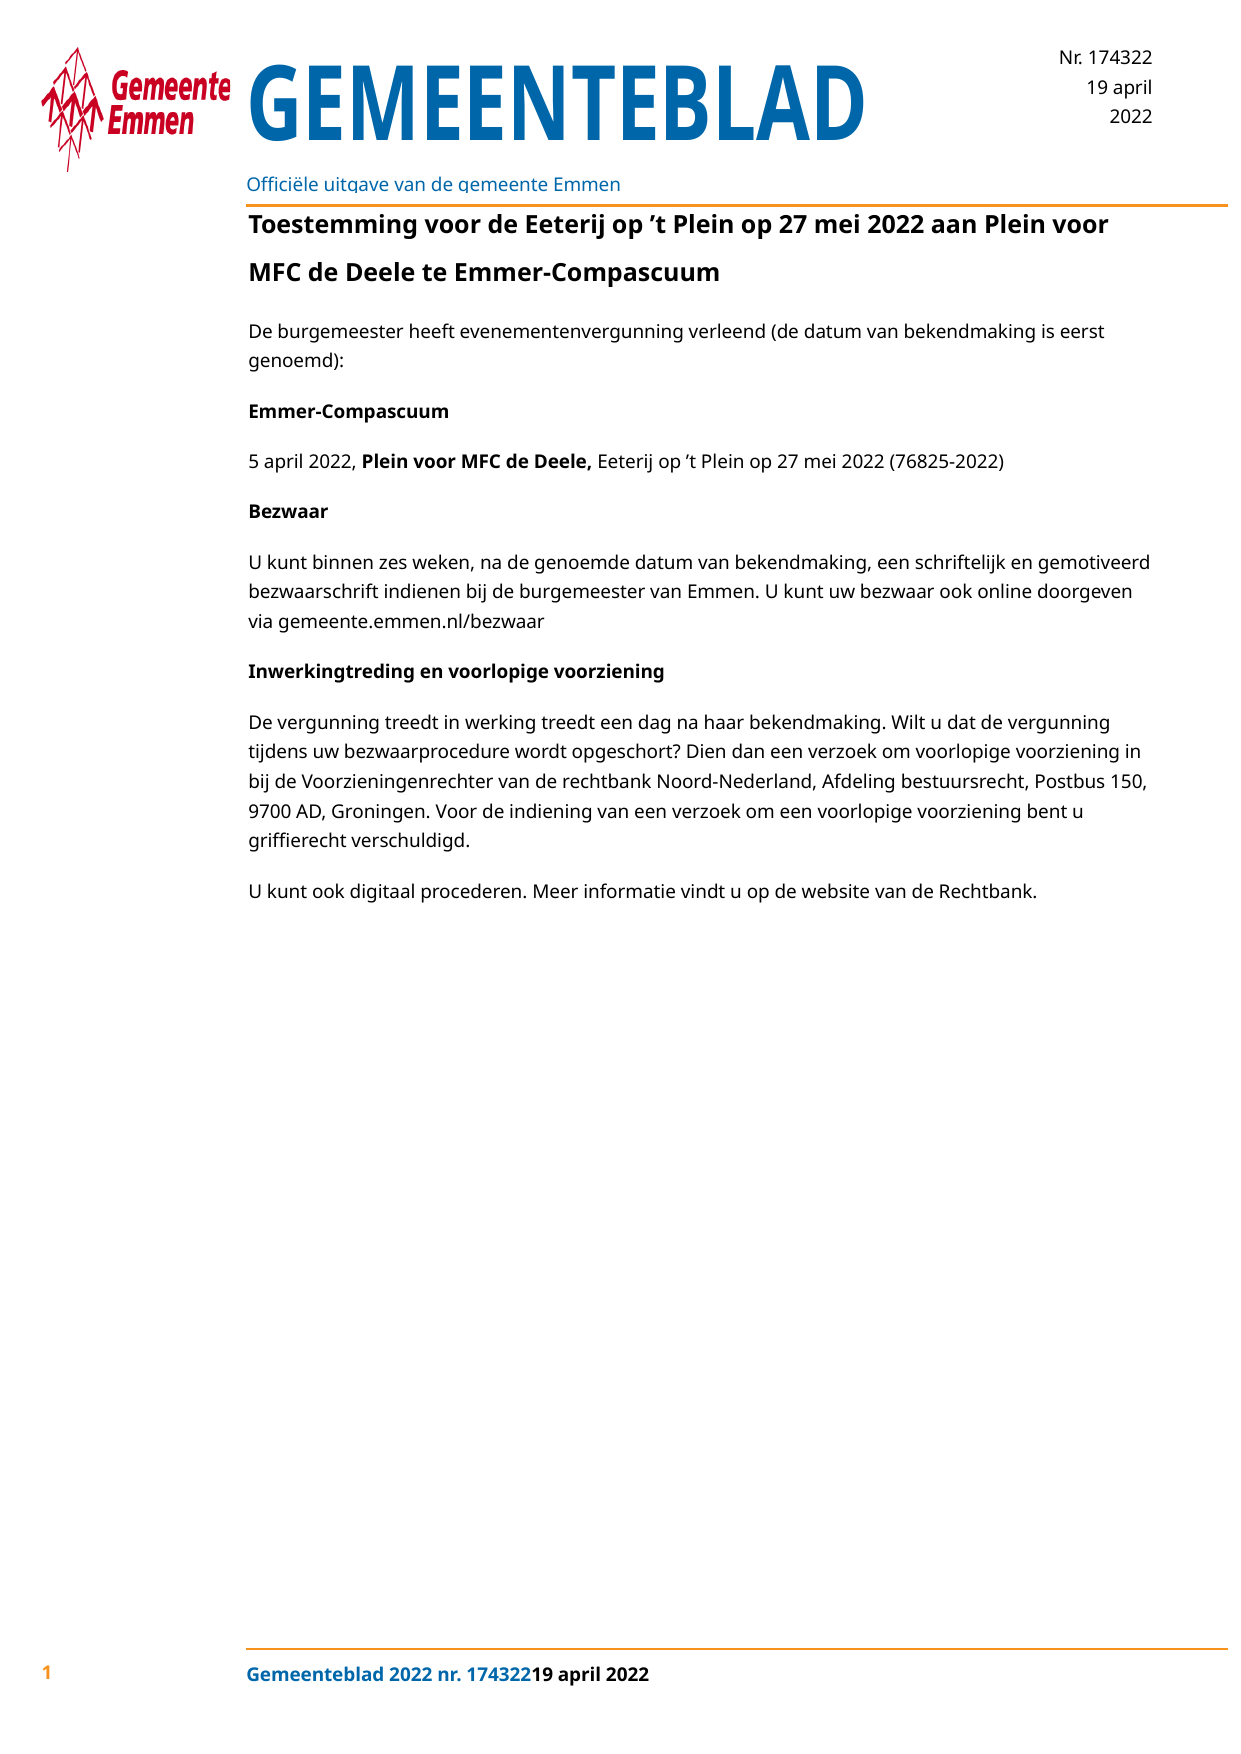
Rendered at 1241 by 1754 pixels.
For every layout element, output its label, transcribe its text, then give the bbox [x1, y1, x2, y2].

text Emmer-Compascuum [248, 398, 1152, 424]
text De vergunning treedt in werking treedt een dag na haar bekendmaking. Wilt u dat de vergunning tijdens uw bezwaarprocedure wordt opgeschort? Dien dan een verzoek om voorlopige voorziening in bij de Voorzieningenrechter van de rechtbank Noord-Nederland, Afdeling bestuursrecht, Postbus 150, 9700 AD, Groningen. Voor de indiening van een verzoek om een voorlopige voorziening bent u griffierecht verschuldigd. [248, 709, 1152, 853]
text U kunt ook digitaal procederen. Meer informatie vindt u op de website van de Rechtbank. [248, 878, 1152, 904]
text U kunt binnen zes weken, na de genoemde datum van bekendmaking, een schriftelijk en gemotiveerd bezwaarschrift indienen bij de burgemeester van Emmen. U kunt uw bezwaar ook online doorgeven via gemeente.emmen.nl/bezwaar [248, 549, 1152, 634]
picture [41, 47, 231, 172]
text De burgemeester heeft evenementenvergunning verleend (de datum van bekendmaking is eerst genoemd): [248, 318, 1152, 373]
text 5 april 2022, Plein voor MFC de Deele, Eeterij op ’t Plein op 27 mei 2022 (76825-2022) [248, 448, 1152, 474]
text Inwerkingtreding en voorlopige voorziening [248, 659, 1152, 684]
text Bezwaar [248, 499, 1152, 524]
text Toestemming voor de Eeterij op ’t Plein op 27 mei 2022 aan Plein voor MFC de Deele te Emmer-Compascuum [248, 207, 1152, 288]
